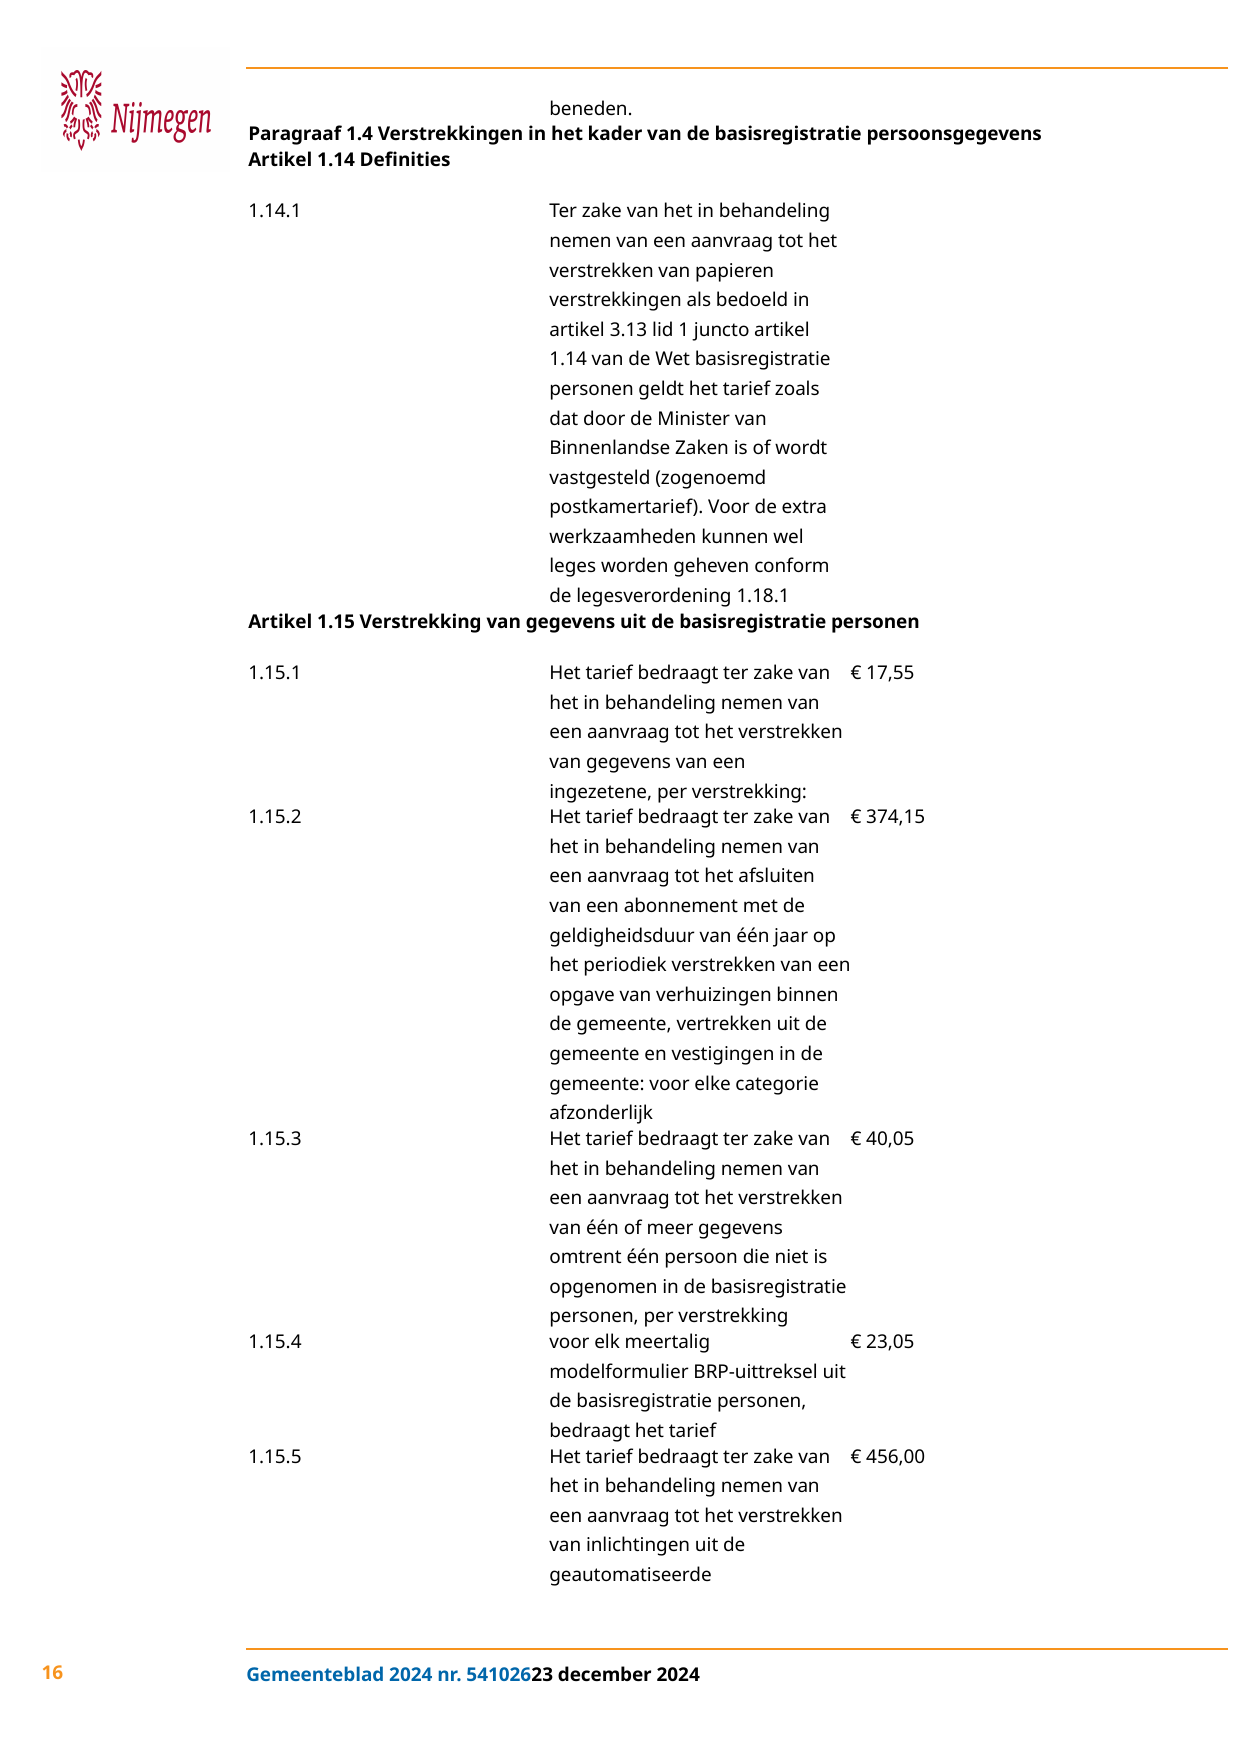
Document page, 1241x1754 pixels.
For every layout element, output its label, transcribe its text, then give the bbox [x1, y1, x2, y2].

table_cell € 374,15 [850, 804, 1152, 1125]
table_cell 1.15.1 [248, 660, 549, 803]
table_cell 1.15.4 [248, 1328, 549, 1443]
table_cell [850, 172, 1152, 198]
table_cell [850, 634, 1152, 659]
table_cell [248, 95, 549, 121]
table_cell Ter zake van het in behandeling nemen van een aanvraag tot het verstrekken van papieren verstrekkingen als bedoeld in artikel 3.13 lid 1 juncto artikel 1.14 van de Wet basisregistratie personen geldt het tarief zoals dat door de Minister van Binnenlandse Zaken is of wordt vastgesteld (zogenoemd postkamertarief). Voor de extra werkzaamheden kunnen wel leges worden geheven conform de legesverordening 1.18.1 [549, 198, 850, 608]
table_cell [248, 634, 549, 659]
table_cell € 456,00 [850, 1443, 1152, 1587]
table_cell [248, 172, 549, 198]
table_cell beneden. [549, 95, 850, 121]
table_cell 1.14.1 [248, 198, 549, 608]
table_cell voor elk meertalig modelformulier BRP-uittreksel uit de basisregistratie personen, bedraagt het tarief [549, 1328, 850, 1443]
table_cell 1.15.5 [248, 1443, 549, 1587]
table_cell Het tarief bedraagt ter zake van het in behandeling nemen van een aanvraag tot het afsluiten van een abonnement met de geldigheidsduur van één jaar op het periodiek verstrekken van een opgave van verhuizingen binnen de gemeente, vertrekken uit de gemeente en vestigingen in de gemeente: voor elke categorie afzonderlijk [549, 804, 850, 1125]
table_cell Het tarief bedraagt ter zake van het in behandeling nemen van een aanvraag tot het verstrekken van inlichtingen uit de geautomatiseerde [549, 1443, 850, 1587]
table_cell € 40,05 [850, 1125, 1152, 1328]
table_cell € 23,05 [850, 1328, 1152, 1443]
table_cell [549, 172, 850, 198]
table_cell Artikel 1.15 Verstrekking van gegevens uit de basisregistratie personen [248, 608, 1152, 634]
table_cell 1.15.3 [248, 1125, 549, 1328]
table_cell [549, 634, 850, 659]
table_cell 1.15.2 [248, 804, 549, 1125]
table_cell € 17,55 [850, 660, 1152, 803]
table_cell Het tarief bedraagt ter zake van het in behandeling nemen van een aanvraag tot het verstrekken van gegevens van een ingezetene, per verstrekking: [549, 660, 850, 803]
table_cell [850, 95, 1152, 121]
picture [41, 47, 231, 172]
table_cell Het tarief bedraagt ter zake van het in behandeling nemen van een aanvraag tot het verstrekken van één of meer gegevens omtrent één persoon die niet is opgenomen in de basisregistratie personen, per verstrekking [549, 1125, 850, 1328]
table_cell [850, 198, 1152, 608]
table_cell Artikel 1.14 Definities [248, 146, 1152, 172]
table_cell Paragraaf 1.4 Verstrekkingen in het kader van de basisregistratie persoonsgegevens [248, 121, 1152, 146]
